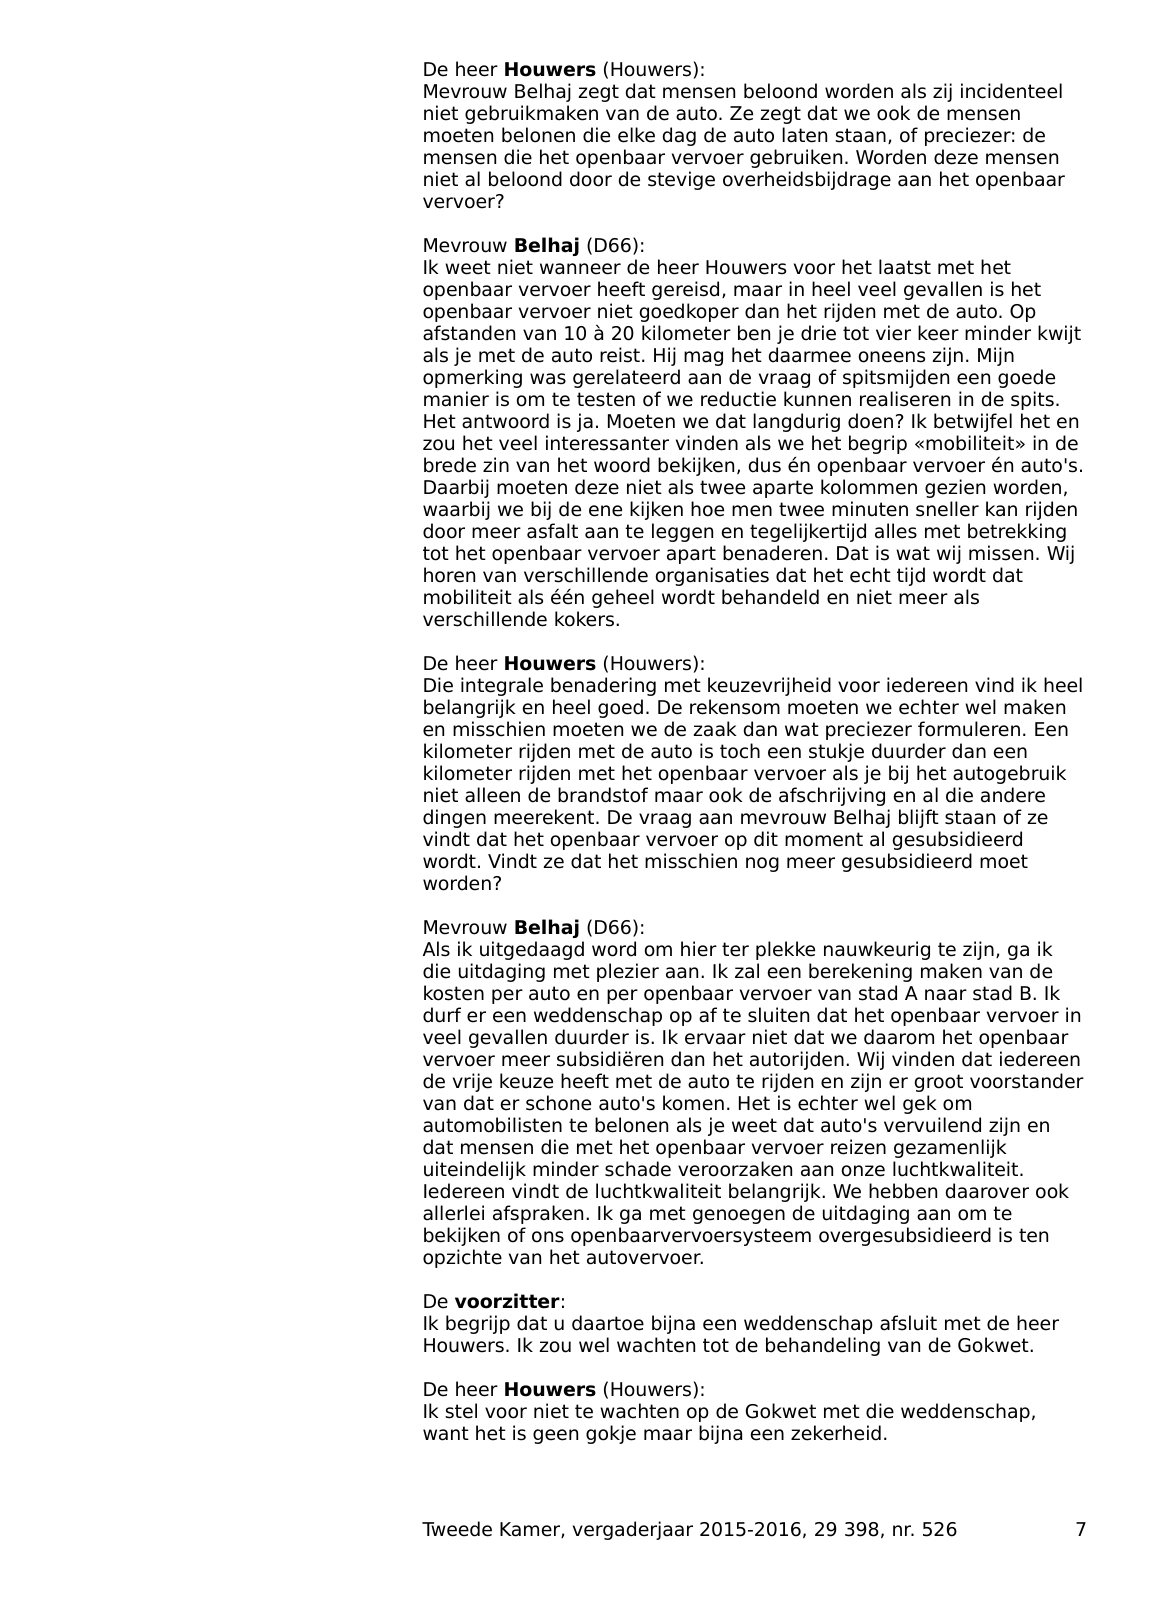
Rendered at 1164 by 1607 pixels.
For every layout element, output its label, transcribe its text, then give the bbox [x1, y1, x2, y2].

text Ik weet niet wanneer de heer Houwers voor het laatst met het openbaar vervoer heeft gereisd, maar in heel veel gevallen is het openbaar vervoer niet goedkoper dan het rijden met de auto. Op afstanden van 10 à 20 kilometer ben je drie tot vier keer minder kwijt als je met de auto reist. Hij mag het daarmee oneens zijn. Mijn opmerking was gerelateerd aan de vraag of spitsmijden een goede manier is om te testen of we reductie kunnen realiseren in de spits. Het antwoord is ja. Moeten we dat langdurig doen? Ik betwijfel het en zou het veel interessanter vinden als we het begrip «mobiliteit» in de brede zin van het woord bekijken, dus én openbaar vervoer én auto's. Daarbij moeten deze niet als twee aparte kolommen gezien worden, waarbij we bij de ene kijken hoe men twee minuten sneller kan rijden door meer asfalt aan te leggen en tegelijkertijd alles met betrekking tot het openbaar vervoer apart benaderen. Dat is wat wij missen. Wij horen van verschillende organisaties dat het echt tijd wordt dat mobiliteit als één geheel wordt behandeld en niet meer als verschillende kokers. [422, 257, 1087, 631]
text De heer Houwers (Houwers): [422, 1379, 1087, 1401]
text De voorzitter: [422, 1291, 1087, 1313]
text Als ik uitgedaagd word om hier ter plekke nauwkeurig te zijn, ga ik die uitdaging met plezier aan. Ik zal een berekening maken van de kosten per auto en per openbaar vervoer van stad A naar stad B. Ik durf er een weddenschap op af te sluiten dat het openbaar vervoer in veel gevallen duurder is. Ik ervaar niet dat we daarom het openbaar vervoer meer subsidiëren dan het autorijden. Wij vinden dat iedereen de vrije keuze heeft met de auto te rijden en zijn er groot voorstander van dat er schone auto's komen. Het is echter wel gek om automobilisten te belonen als je weet dat auto's vervuilend zijn en dat mensen die met het openbaar vervoer reizen gezamenlijk uiteindelijk minder schade veroorzaken aan onze luchtkwaliteit. Iedereen vindt de luchtkwaliteit belangrijk. We hebben daarover ook allerlei afspraken. Ik ga met genoegen de uitdaging aan om te bekijken of ons openbaarvervoersysteem overgesubsidieerd is ten opzichte van het autovervoer. [422, 939, 1087, 1268]
text Mevrouw Belhaj (D66): [422, 917, 1087, 939]
text Ik begrijp dat u daartoe bijna een weddenschap afsluit met de heer Houwers. Ik zou wel wachten tot de behandeling van de Gokwet. [422, 1313, 1087, 1357]
text Ik stel voor niet te wachten op de Gokwet met die weddenschap, want het is geen gokje maar bijna een zekerheid. [422, 1401, 1087, 1445]
text De heer Houwers (Houwers): [422, 653, 1087, 675]
text De heer Houwers (Houwers): [422, 59, 1087, 81]
text Mevrouw Belhaj zegt dat mensen beloond worden als zij incidenteel niet gebruikmaken van de auto. Ze zegt dat we ook de mensen moeten belonen die elke dag de auto laten staan, of preciezer: de mensen die het openbaar vervoer gebruiken. Worden deze mensen niet al beloond door de stevige overheidsbijdrage aan het openbaar vervoer? [422, 81, 1087, 213]
text Mevrouw Belhaj (D66): [422, 235, 1087, 257]
text Die integrale benadering met keuzevrijheid voor iedereen vind ik heel belangrijk en heel goed. De rekensom moeten we echter wel maken en misschien moeten we de zaak dan wat preciezer formuleren. Een kilometer rijden met de auto is toch een stukje duurder dan een kilometer rijden met het openbaar vervoer als je bij het autogebruik niet alleen de brandstof maar ook de afschrijving en al die andere dingen meerekent. De vraag aan mevrouw Belhaj blijft staan of ze vindt dat het openbaar vervoer op dit moment al gesubsidieerd wordt. Vindt ze dat het misschien nog meer gesubsidieerd moet worden? [422, 675, 1087, 895]
